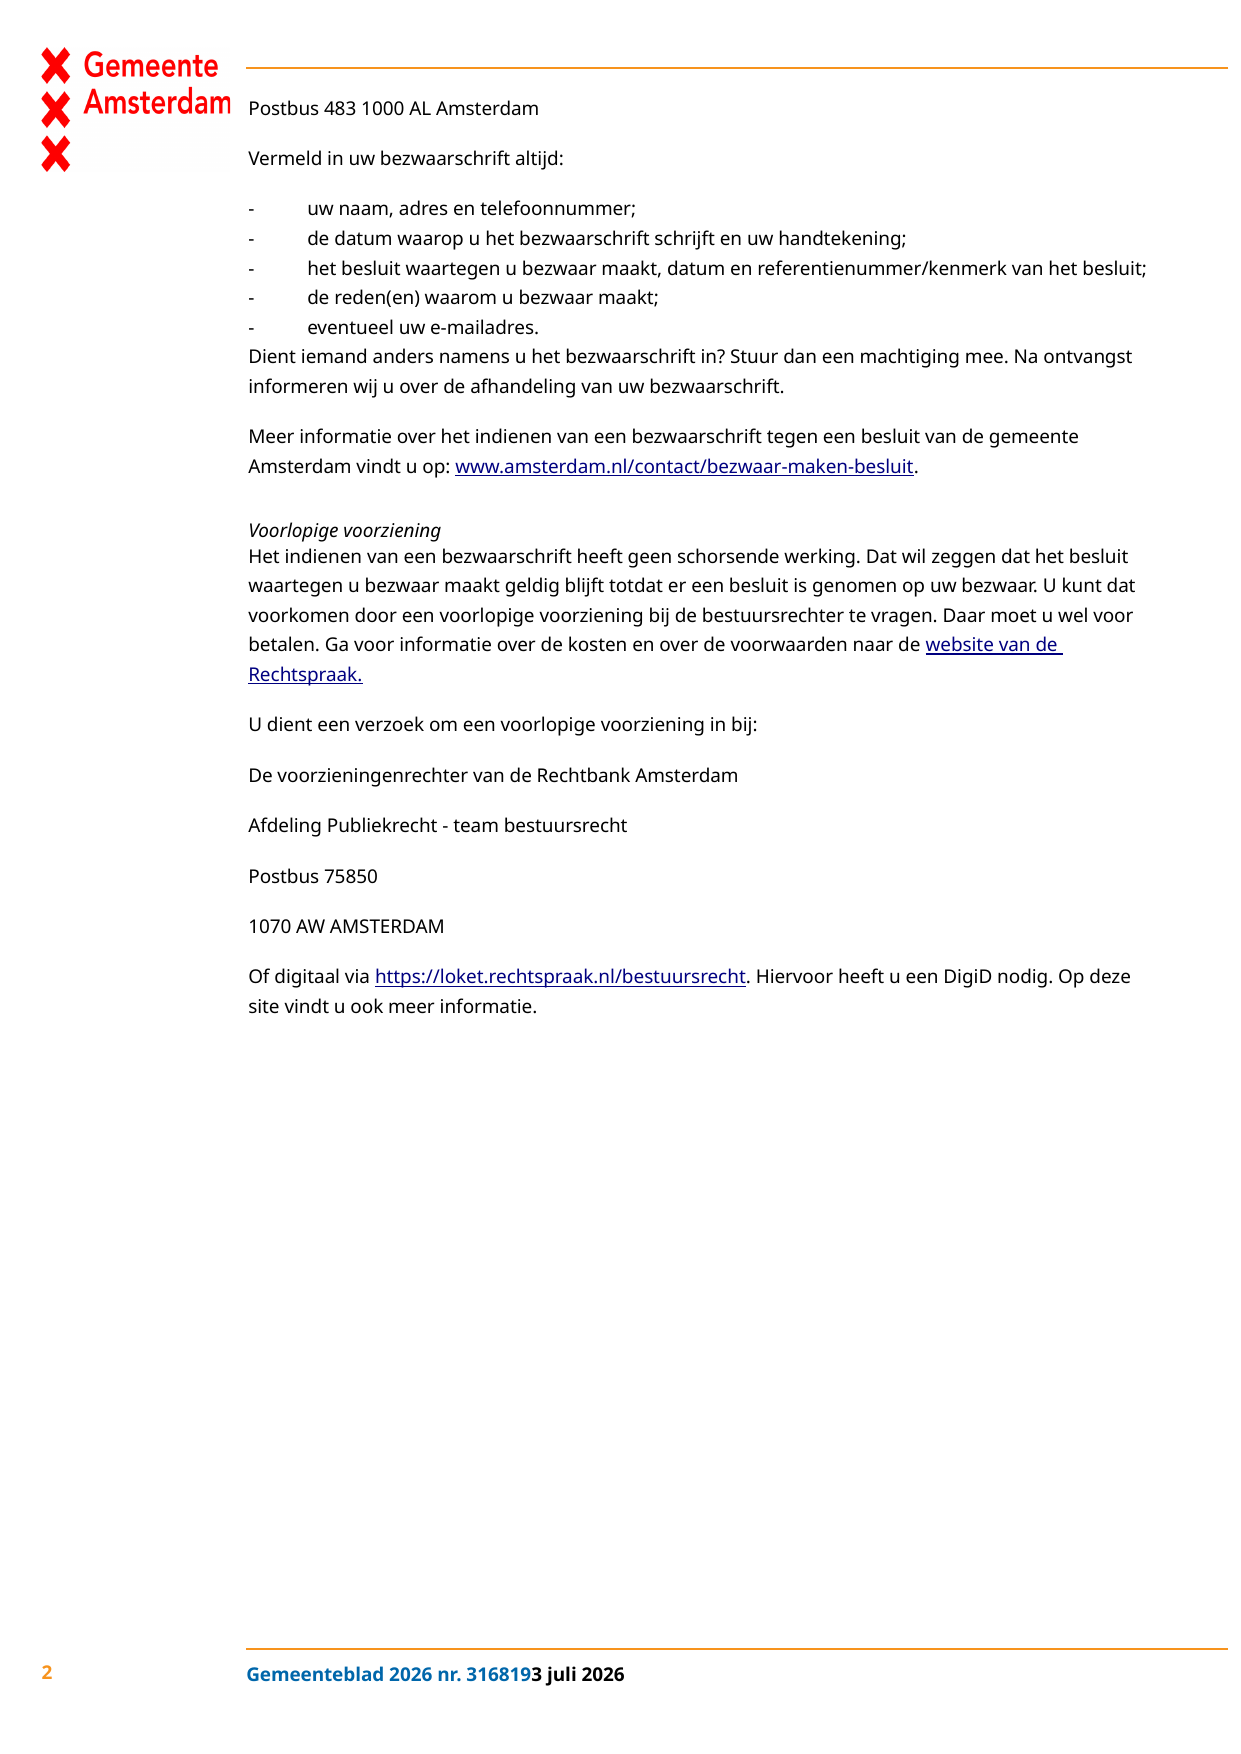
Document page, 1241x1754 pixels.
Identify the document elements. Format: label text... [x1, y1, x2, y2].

text Of digitaal via https://loket.rechtspraak.nl/bestuursrecht. Hiervoor heeft u een DigiD nodig. Op deze site vindt u ook meer informatie. [248, 964, 1152, 1019]
text De voorzieningenrechter van de Rechtbank Amsterdam [248, 762, 1152, 788]
text 1070 AW AMSTERDAM [248, 913, 1152, 939]
text Afdeling Publiekrecht - team bestuursrecht [248, 812, 1152, 838]
list eventueel uw e-mailadres. [248, 314, 1152, 340]
text Voorlopige voorziening [248, 517, 1152, 543]
text Postbus 483 1000 AL Amsterdam [248, 95, 1152, 121]
text Postbus 75850 [248, 863, 1152, 888]
list de datum waarop u het bezwaarschrift schrijft en uw handtekening; [248, 225, 1152, 251]
list uw naam, adres en telefoonnummer; [248, 196, 1152, 221]
text Het indienen van een bezwaarschrift heeft geen schorsende werking. Dat wil zeggen dat het besluit waartegen u bezwaar maakt geldig blijft totdat er een besluit is genomen op uw bezwaar. U kunt dat voorkomen door een voorlopige voorziening bij de bestuursrechter te vragen. Daar moet u wel voor betalen. Ga voor informatie over de kosten en over de voorwaarden naar de website van de Rechtspraak. [248, 543, 1152, 687]
list het besluit waartegen u bezwaar maakt, datum en referentienummer/kenmerk van het besluit; [248, 255, 1152, 281]
list de reden(en) waarom u bezwaar maakt; [248, 284, 1152, 310]
text Dient iemand anders namens u het bezwaarschrift in? Stuur dan een machtiging mee. Na ontvangst informeren wij u over de afhandeling van uw bezwaarschrift. [248, 343, 1152, 399]
picture [41, 47, 231, 172]
text Meer informatie over het indienen van een bezwaarschrift tegen een besluit van de gemeente Amsterdam vindt u op: www.amsterdam.nl/contact/bezwaar-maken-besluit. [248, 423, 1152, 479]
text Vermeld in uw bezwaarschrift altijd: [248, 145, 1152, 171]
text U dient een verzoek om een voorlopige voorziening in bij: [248, 712, 1152, 737]
